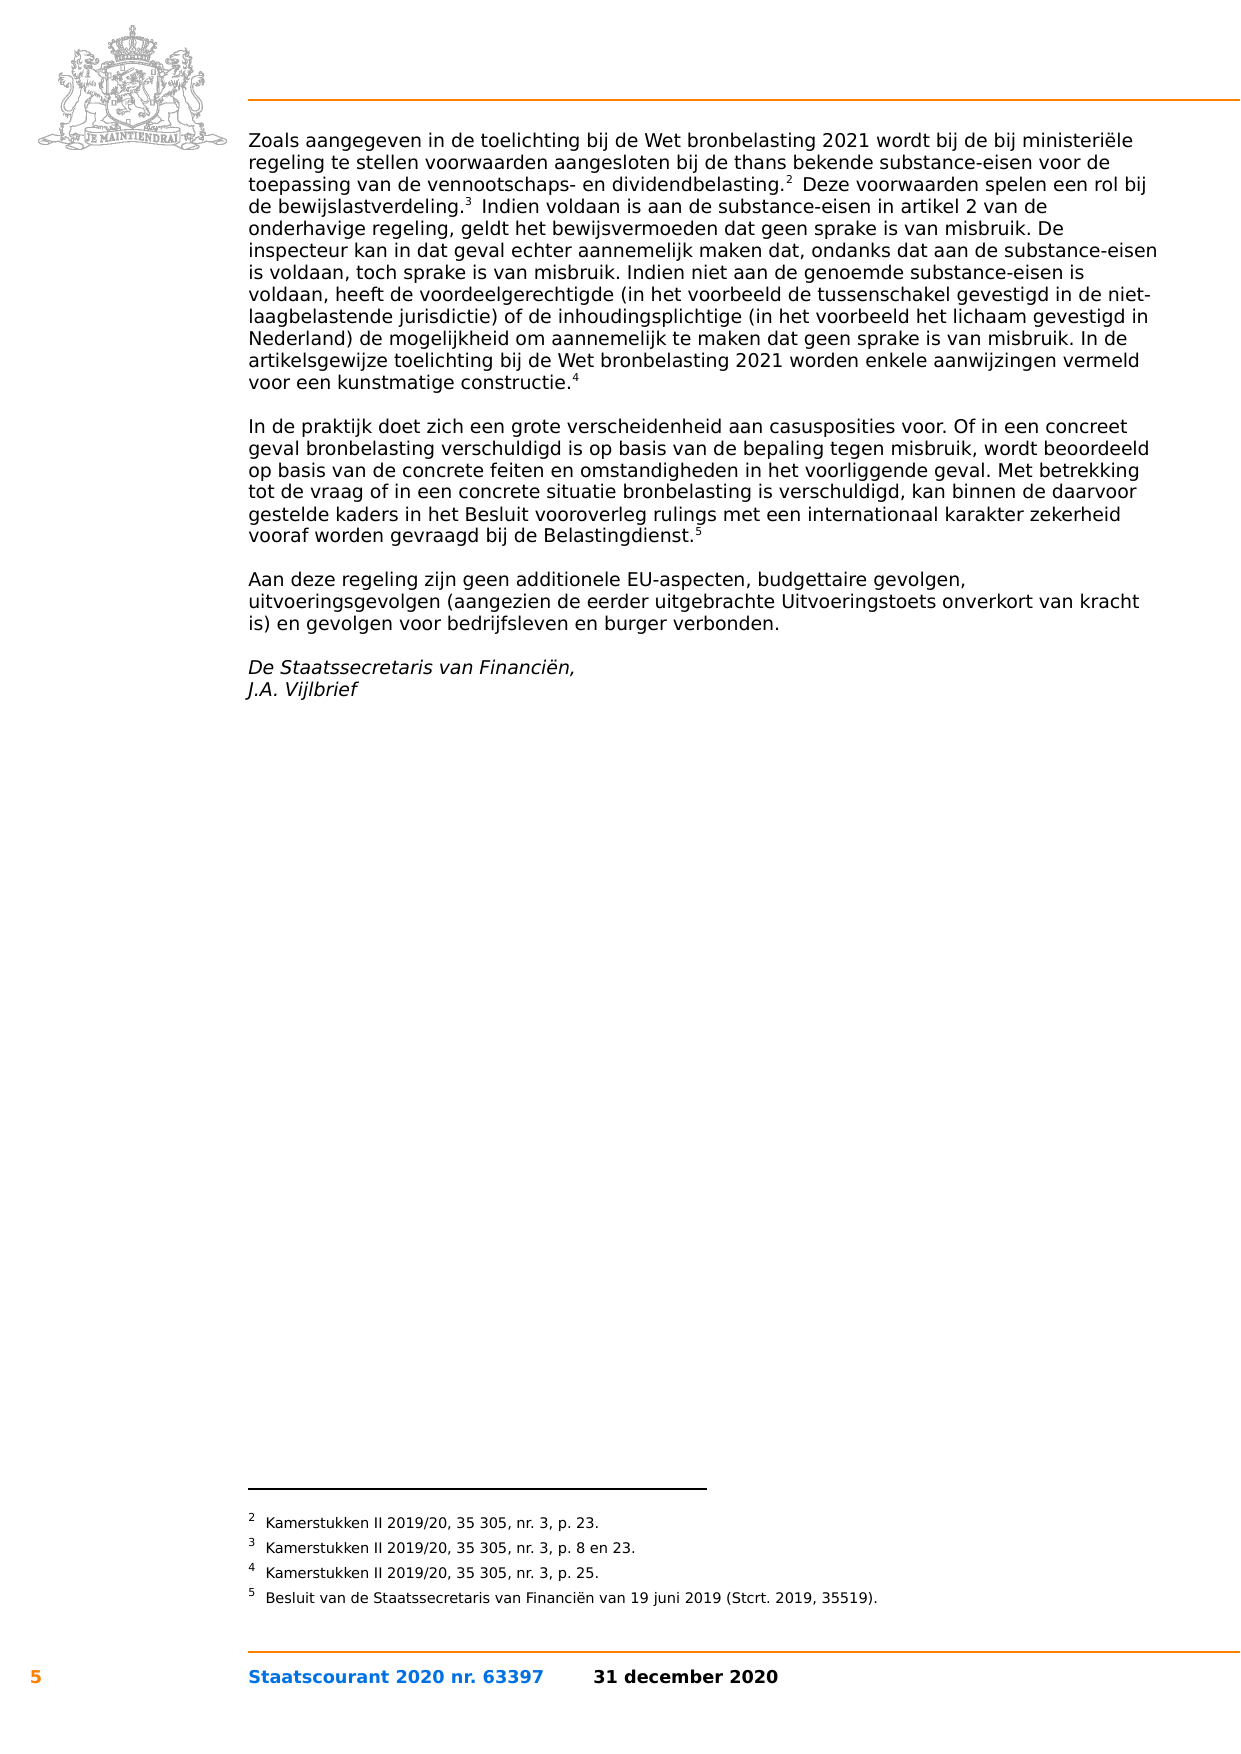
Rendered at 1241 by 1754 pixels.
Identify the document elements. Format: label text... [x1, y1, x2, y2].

text Kamerstukken II 2019/20, 35 305, nr. 3, p. 25. [248, 1561, 1163, 1583]
text Zoals aangegeven in de toelichting bij de Wet bronbelasting 2021 wordt bij de bij ministeriële regeling te stellen voorwaarden aangesloten bij de thans bekende substance-eisen voor de toepassing van de vennootschaps- en dividendbelasting. Deze voorwaarden spelen een rol bij de bewijslastverdeling. Indien voldaan is aan de substance-eisen in artikel 2 van de onderhavige regeling, geldt het bewijsvermoeden dat geen sprake is van misbruik. De inspecteur kan in dat geval echter aannemelijk maken dat, ondanks dat aan de substance-eisen is voldaan, toch sprake is van misbruik. Indien niet aan de genoemde substance-eisen is voldaan, heeft de voordeelgerechtigde (in het voorbeeld de tussenschakel gevestigd in de niet-laagbelastende jurisdictie) of de inhoudingsplichtige (in het voorbeeld het lichaam gevestigd in Nederland) de mogelijkheid om aannemelijk te maken dat geen sprake is van misbruik. In de artikelsgewijze toelichting bij de Wet bronbelasting 2021 worden enkele aanwijzingen vermeld voor een kunstmatige constructie. [248, 130, 1163, 394]
text In de praktijk doet zich een grote verscheidenheid aan casusposities voor. Of in een concreet geval bronbelasting verschuldigd is op basis van de bepaling tegen misbruik, wordt beoordeeld op basis van de concrete feiten en omstandigheden in het voorliggende geval. Met betrekking tot de vraag of in een concrete situatie bronbelasting is verschuldigd, kan binnen de daarvoor gestelde kaders in het Besluit vooroverleg rulings met een internationaal karakter zekerheid vooraf worden gevraagd bij de Belastingdienst. [248, 416, 1163, 547]
text Besluit van de Staatssecretaris van Financiën van 19 juni 2019 (Stcrt. 2019, 35519). [248, 1586, 1163, 1608]
picture [38, 25, 227, 150]
text Kamerstukken II 2019/20, 35 305, nr. 3, p. 8 en 23. [248, 1536, 1163, 1558]
text Kamerstukken II 2019/20, 35 305, nr. 3, p. 23. [248, 1511, 1163, 1533]
text De Staatssecretaris van Financiën, J.A. Vijlbrief [248, 657, 1163, 701]
text Aan deze regeling zijn geen additionele EU-aspecten, budgettaire gevolgen, uitvoeringsgevolgen (aangezien de eerder uitgebrachte Uitvoeringstoets onverkort van kracht is) en gevolgen voor bedrijfsleven en burger verbonden. [248, 569, 1163, 635]
